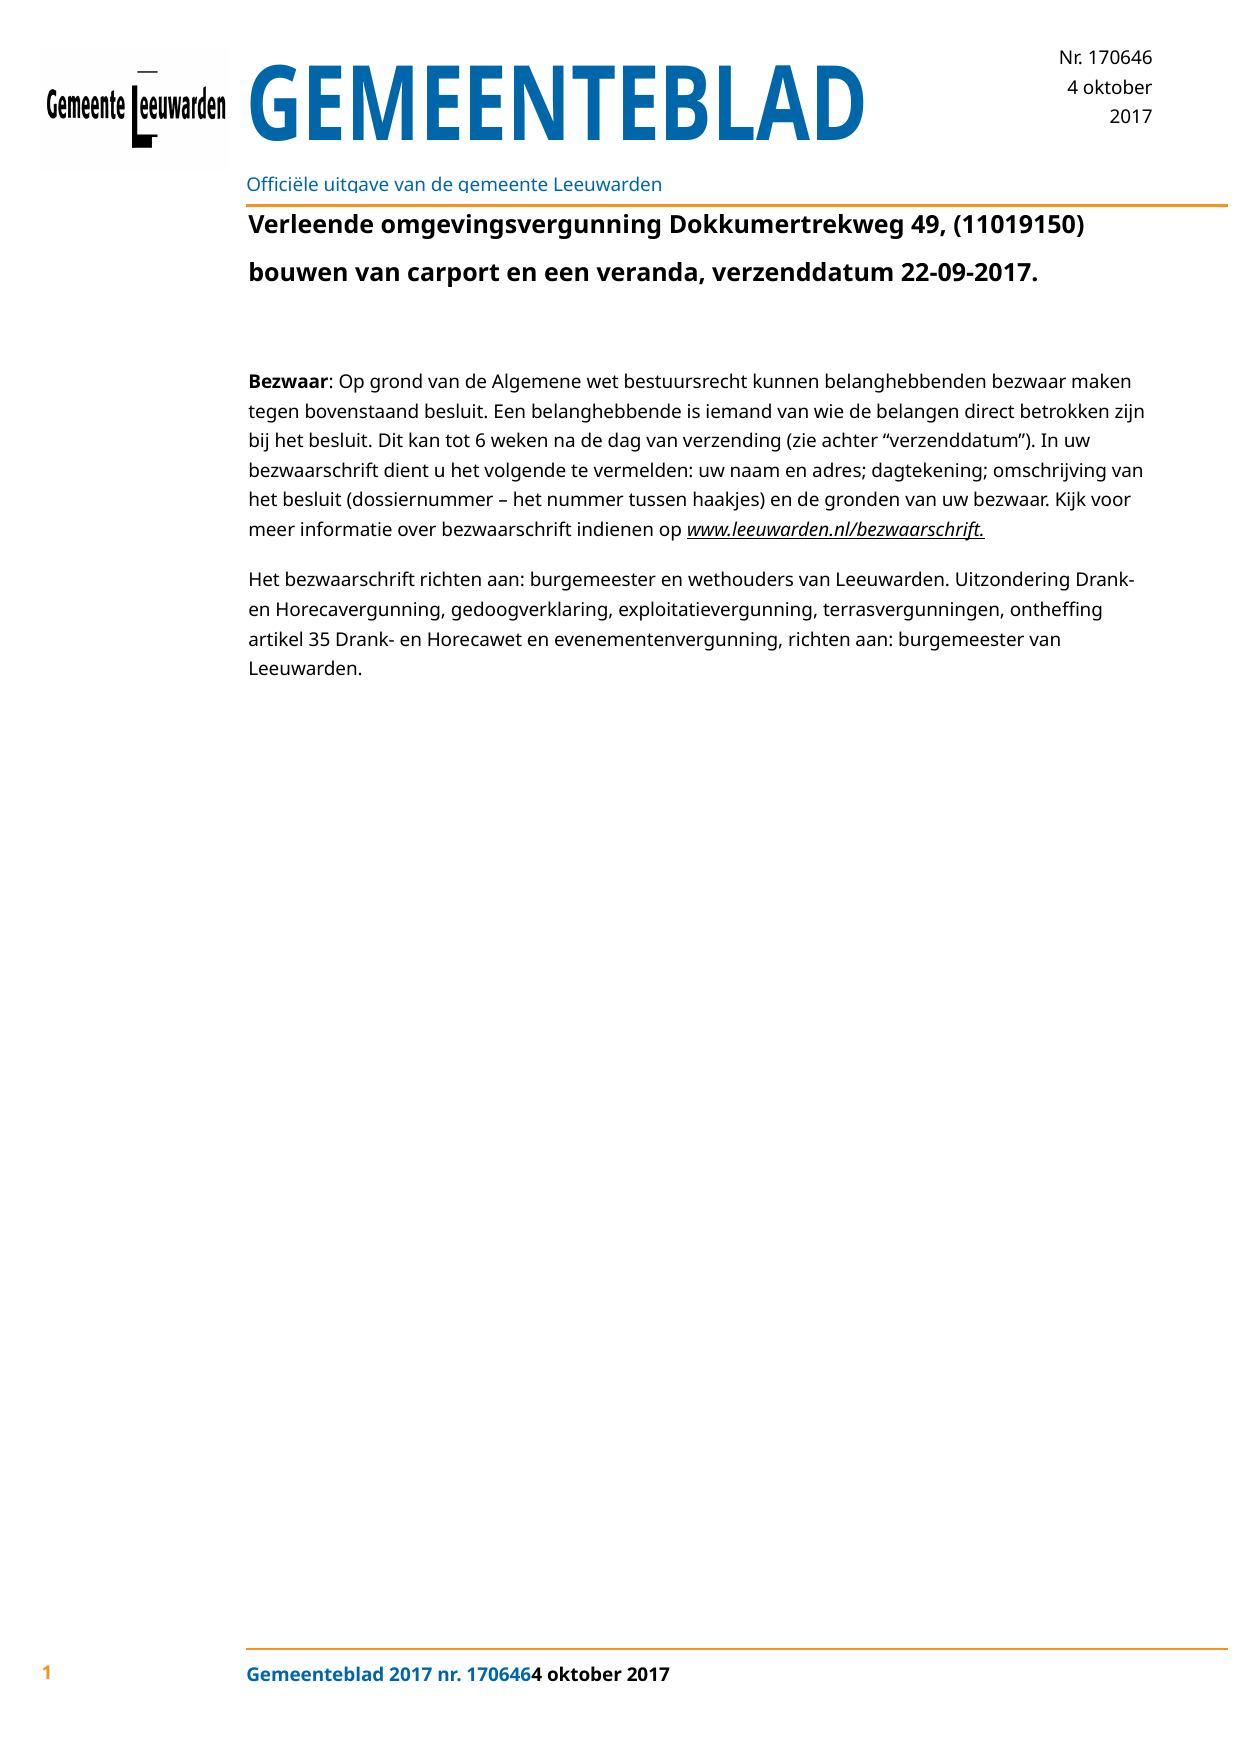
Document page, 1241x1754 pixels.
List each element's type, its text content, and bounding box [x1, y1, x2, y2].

text Bezwaar: Op grond van de Algemene wet bestuursrecht kunnen belanghebbenden bezwaar maken tegen bovenstaand besluit. Een belanghebbende is iemand van wie de belangen direct betrokken zijn bij het besluit. Dit kan tot 6 weken na de dag van verzending (zie achter “verzenddatum”). In uw bezwaarschrift dient u het volgende te vermelden: uw naam en adres; dagtekening; omschrijving van het besluit (dossiernummer – het nummer tussen haakjes) en de gronden van uw bezwaar. Kijk voor meer informatie over bezwaarschrift indienen op www.leeuwarden.nl/bezwaarschrift. [248, 368, 1152, 542]
text Het bezwaarschrift richten aan: burgemeester en wethouders van Leeuwarden. Uitzondering Drank- en Horecavergunning, gedoogverklaring, exploitatievergunning, terrasvergunningen, ontheffing artikel 35 Drank- en Horecawet en evenementenvergunning, richten aan: burgemeester van Leeuwarden. [248, 567, 1152, 681]
picture [41, 47, 231, 172]
text Verleende omgevingsvergunning Dokkumertrekweg 49, (11019150) bouwen van carport en een veranda, verzenddatum 22-09-2017. [248, 207, 1152, 288]
